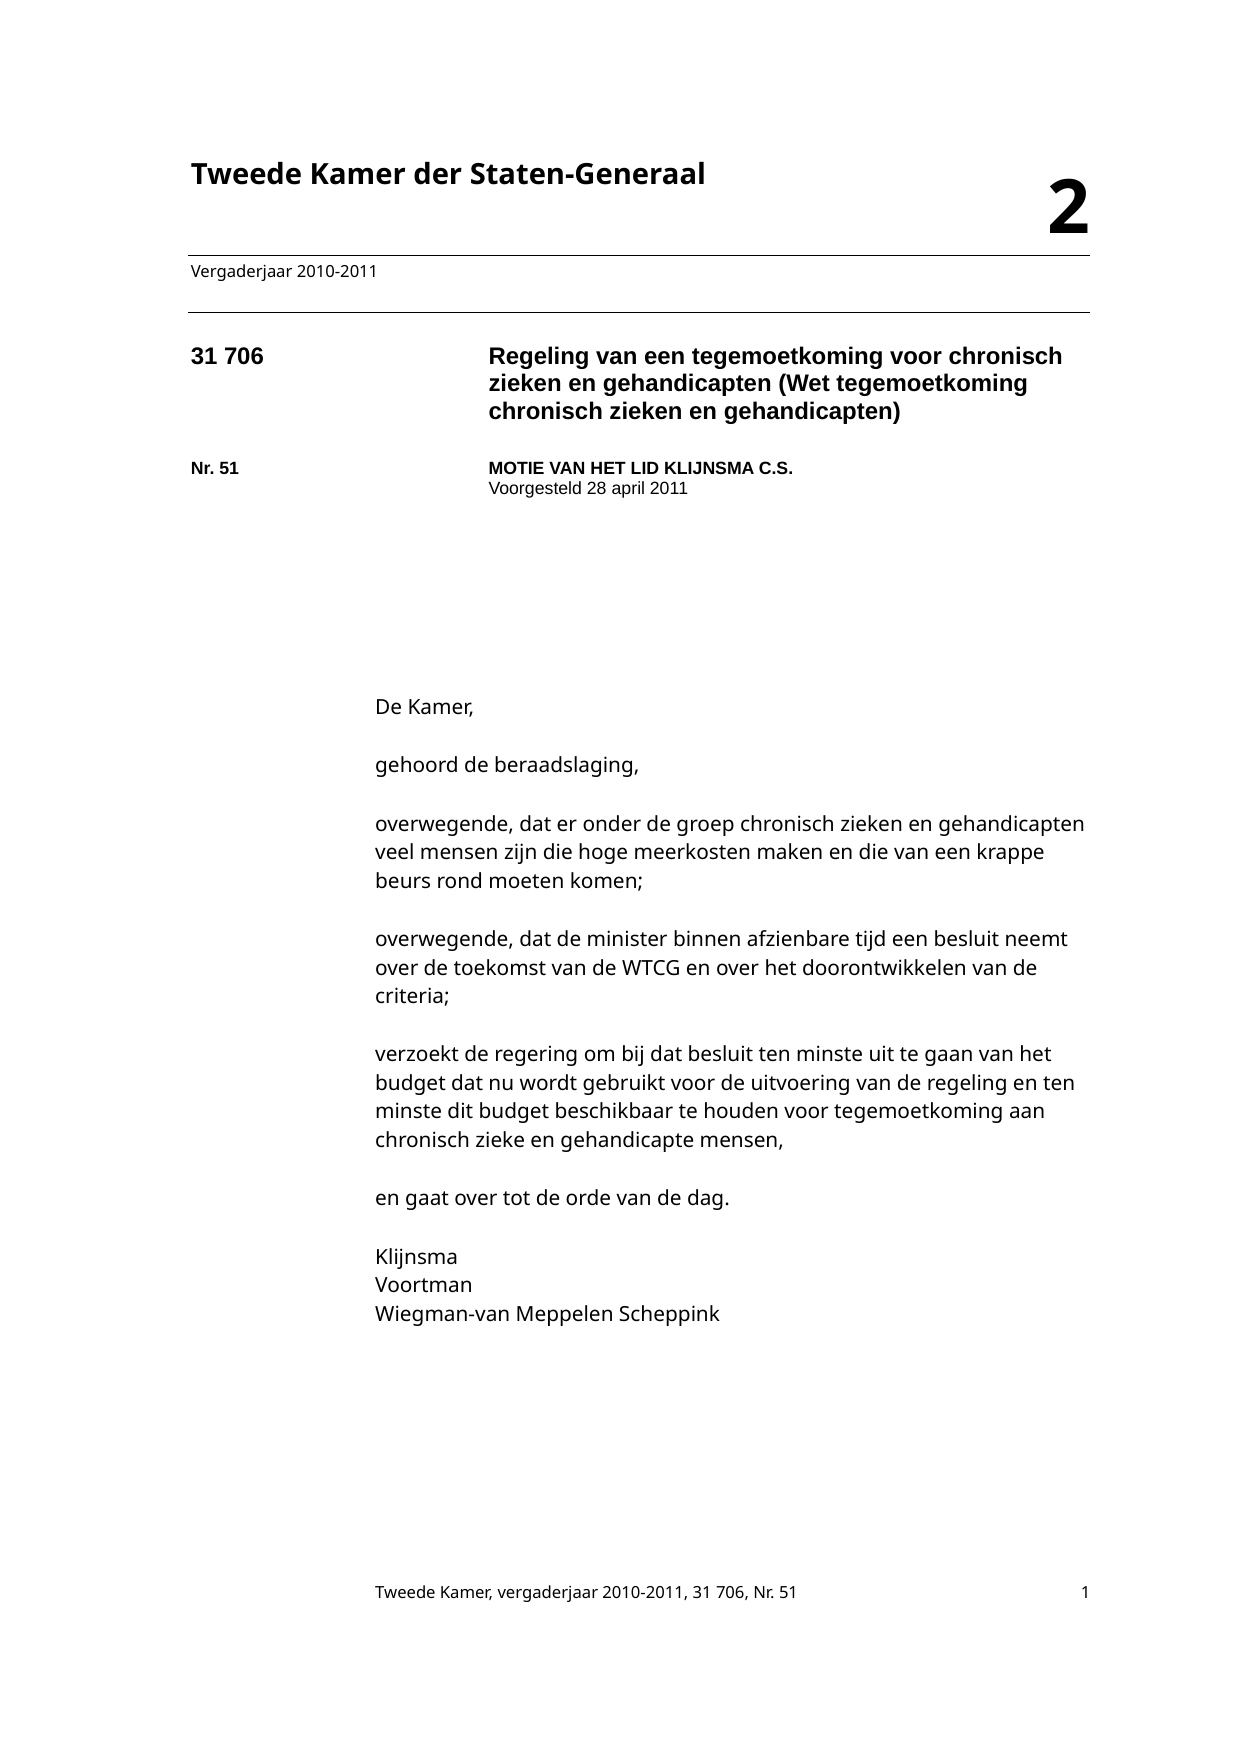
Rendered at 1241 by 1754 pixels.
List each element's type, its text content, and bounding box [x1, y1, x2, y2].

text Voortman [375, 1270, 1090, 1299]
text Klijnsma [375, 1242, 1090, 1270]
text overwegende, dat er onder de groep chronisch zieken en gehandicapten veel mensen zijn die hoge meerkosten maken en die van een krappe beurs rond moeten komen; [375, 809, 1090, 894]
text verzoekt de regering om bij dat besluit ten minste uit te gaan van het budget dat nu wordt gebruikt voor de uitvoering van de regeling en ten minste dit budget beschikbaar te houden voor tegemoetkoming aan chronisch zieke en gehandicapte mensen, [375, 1039, 1090, 1153]
text gehoord de beraadslaging, [375, 751, 1090, 779]
table_cell MOTIE VAN HET LID KLIJNSMA C.S. Voorgesteld 28 april 2011 [485, 455, 1090, 573]
table_cell Vergaderjaar 2010-2011 [188, 256, 485, 312]
table_cell Regeling van een tegemoetkoming voor chronisch zieken en gehandicapten (Wet tegemoetkoming chronisch zieken en gehandicapten) [485, 339, 1090, 454]
table_cell [188, 313, 485, 339]
table_header 2 [910, 150, 1090, 255]
text en gaat over tot de orde van de dag. [375, 1183, 1090, 1212]
table_cell Nr. 51 [188, 455, 485, 573]
table_header Tweede Kamer der Staten-Generaal [188, 150, 909, 255]
table_cell 31 706 [188, 339, 485, 454]
table_cell [485, 313, 1090, 339]
text overwegende, dat de minister binnen afzienbare tijd een besluit neemt over de toekomst van de WTCG en over het doorontwikkelen van de criteria; [375, 924, 1090, 1009]
text De Kamer, [375, 692, 1090, 721]
text Wiegman-van Meppelen Scheppink [375, 1299, 1090, 1327]
table_cell [485, 256, 1090, 312]
